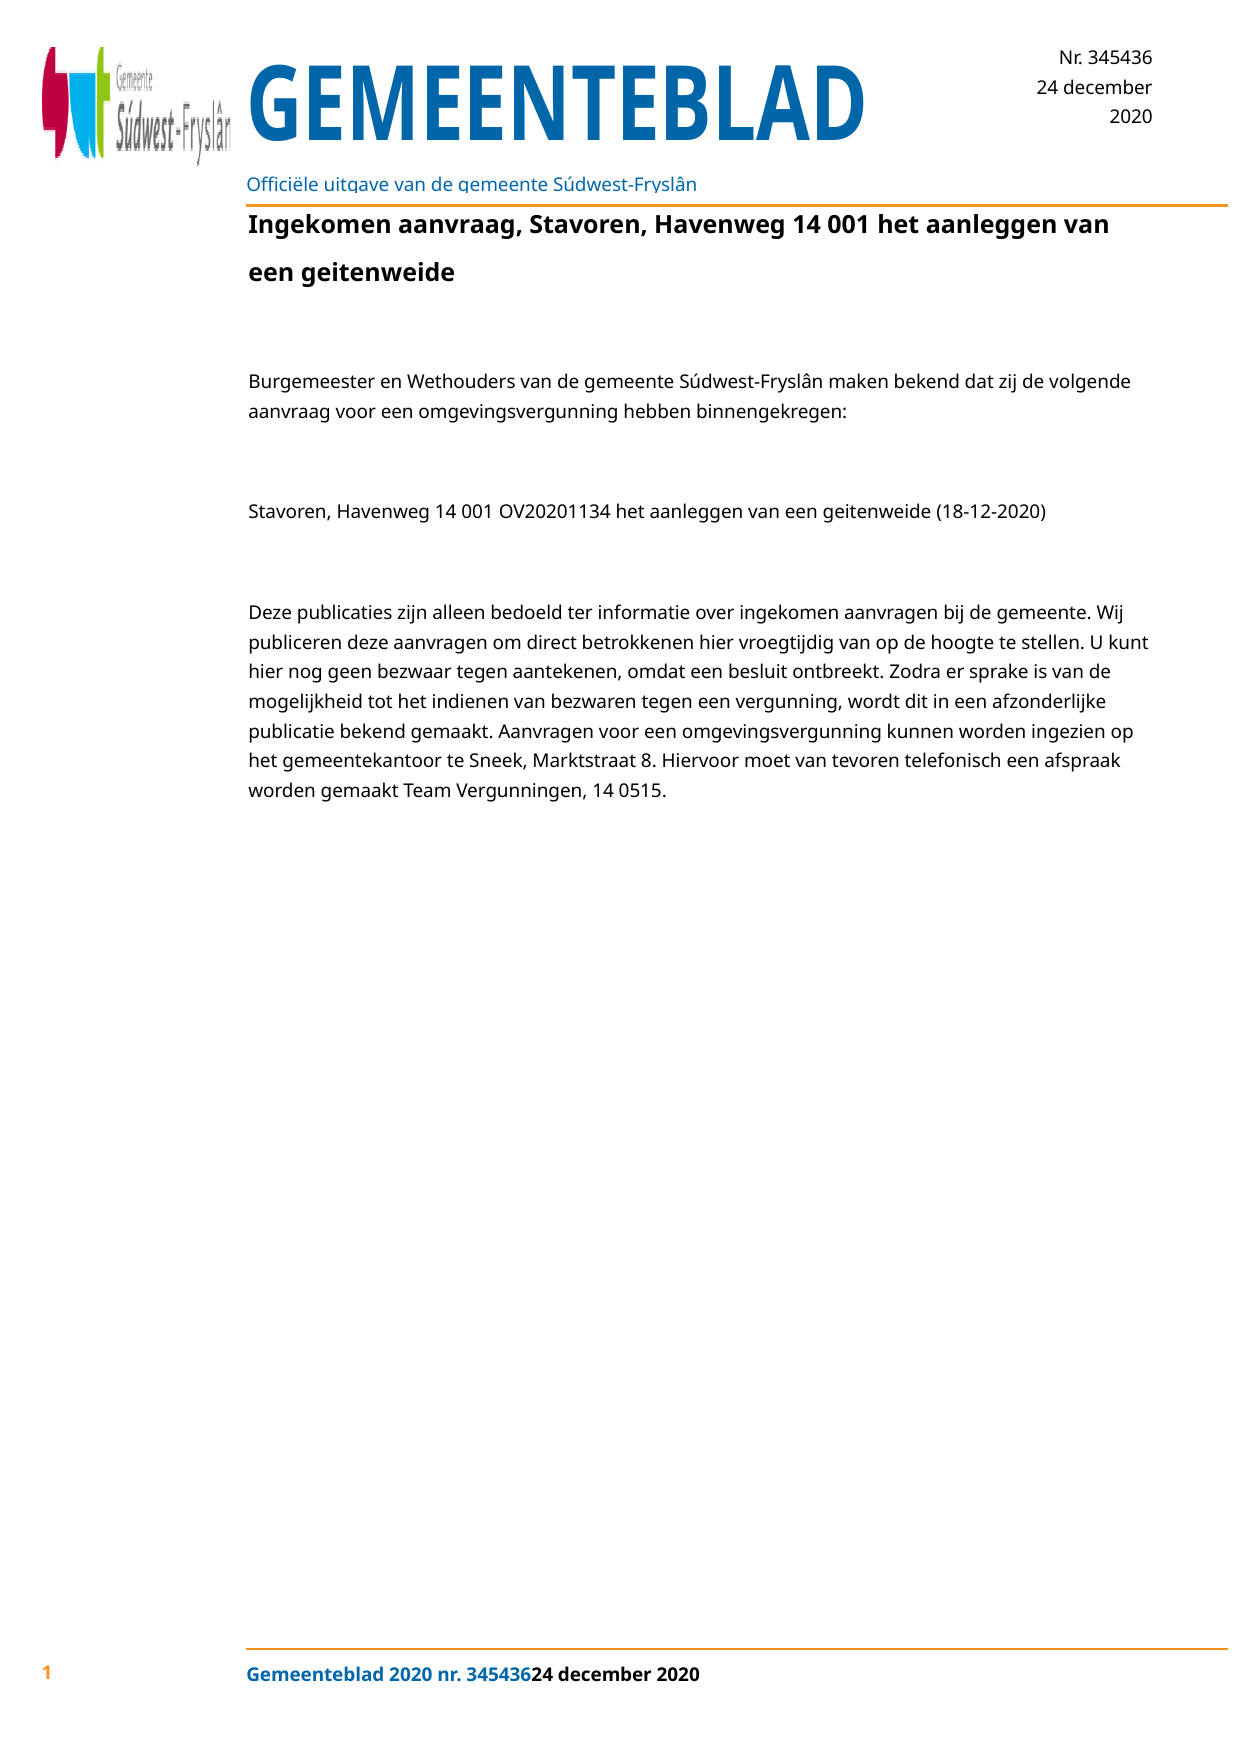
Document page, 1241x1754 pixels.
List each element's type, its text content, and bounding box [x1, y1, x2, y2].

text Deze publicaties zijn alleen bedoeld ter informatie over ingekomen aanvragen bij de gemeente. Wij publiceren deze aanvragen om direct betrokkenen hier vroegtijdig van op de hoogte te stellen. U kunt hier nog geen bezwaar tegen aantekenen, omdat een besluit ontbreekt. Zodra er sprake is van de mogelijkheid tot het indienen van bezwaren tegen een vergunning, wordt dit in een afzonderlijke publicatie bekend gemaakt. Aanvragen voor een omgevingsvergunning kunnen worden ingezien op het gemeentekantoor te Sneek, Marktstraat 8. Hiervoor moet van tevoren telefonisch een afspraak worden gemaakt Team Vergunningen, 14 0515. [248, 599, 1152, 803]
picture [41, 47, 231, 172]
text Stavoren, Havenweg 14 001 OV20201134 het aanleggen van een geitenweide (18-12-2020) [248, 499, 1152, 524]
text Burgemeester en Wethouders van de gemeente Súdwest-Fryslân maken bekend dat zij de volgende aanvraag voor een omgevingsvergunning hebben binnengekregen: [248, 368, 1152, 424]
text Ingekomen aanvraag, Stavoren, Havenweg 14 001 het aanleggen van een geitenweide [248, 207, 1152, 288]
